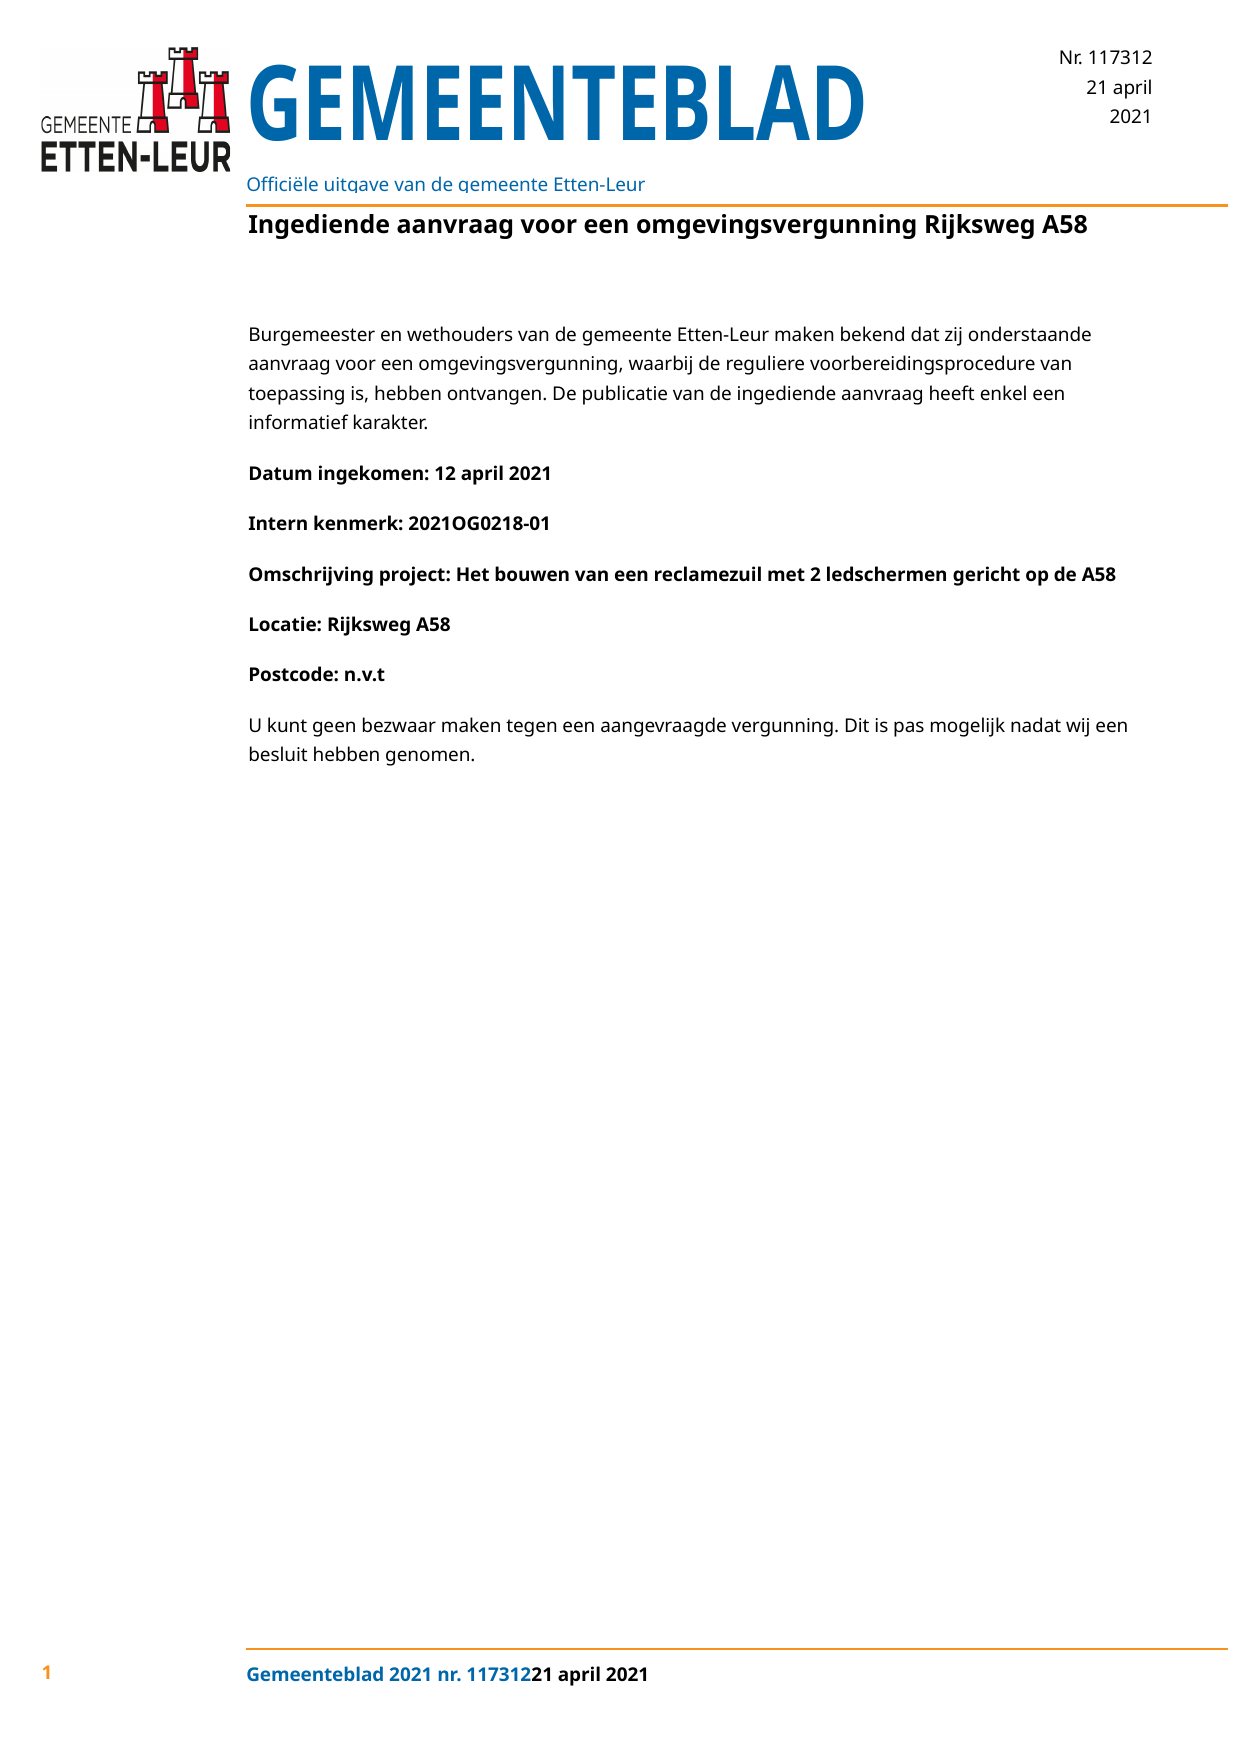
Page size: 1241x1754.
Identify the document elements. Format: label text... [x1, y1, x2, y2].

text Locatie: Rijksweg A58 [248, 611, 1152, 637]
text Omschrijving project: Het bouwen van een reclamezuil met 2 ledschermen gericht op de A58 [248, 561, 1152, 586]
text U kunt geen bezwaar maken tegen een aangevraagde vergunning. Dit is pas mogelijk nadat wij een besluit hebben genomen. [248, 712, 1152, 767]
text Ingediende aanvraag voor een omgevingsvergunning Rijksweg A58 [248, 207, 1152, 241]
text Intern kenmerk: 2021OG0218-01 [248, 510, 1152, 536]
text Postcode: n.v.t [248, 662, 1152, 687]
text Datum ingekomen: 12 april 2021 [248, 460, 1152, 486]
picture [41, 47, 231, 172]
text Burgemeester en wethouders van de gemeente Etten-Leur maken bekend dat zij onderstaande aanvraag voor een omgevingsvergunning, waarbij de reguliere voorbereidingsprocedure van toepassing is, hebben ontvangen. De publicatie van de ingediende aanvraag heeft enkel een informatief karakter. [248, 321, 1152, 435]
